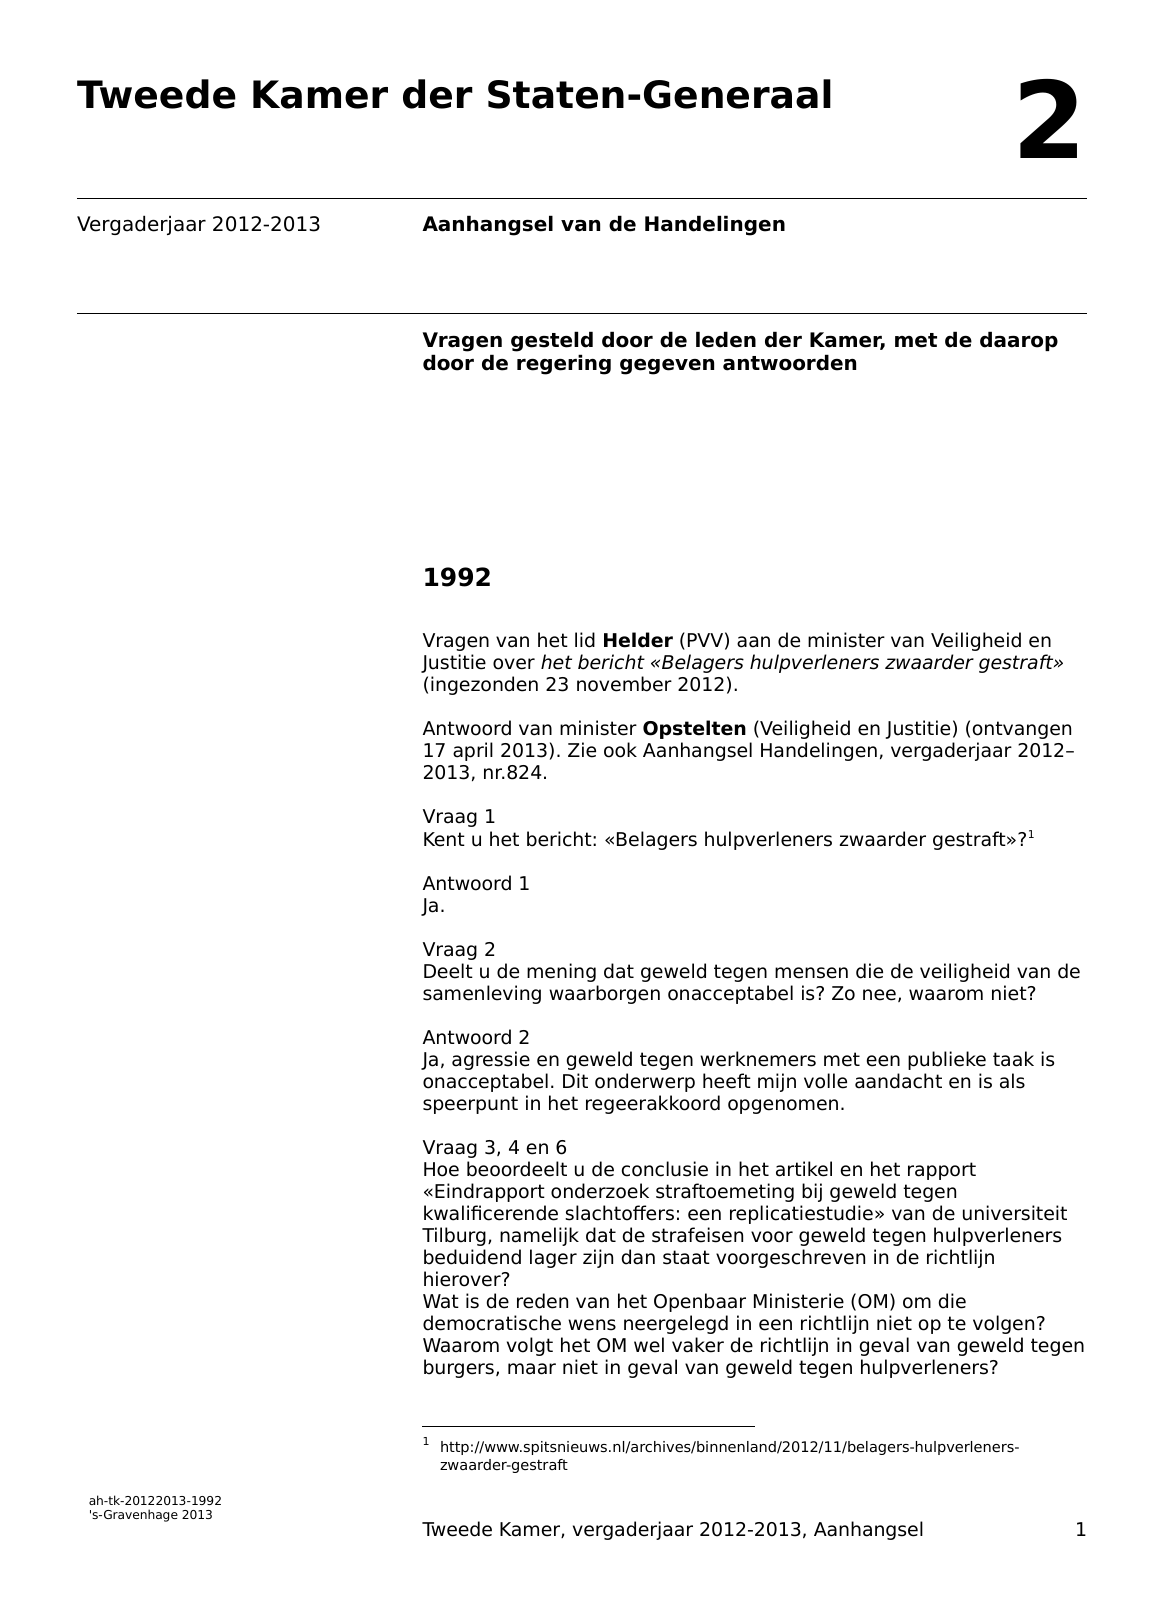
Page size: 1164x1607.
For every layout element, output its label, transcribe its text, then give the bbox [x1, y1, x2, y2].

text Antwoord 2 [422, 1027, 1087, 1049]
text Antwoord 1 [422, 873, 1087, 894]
text Waarom volgt het OM wel vaker de richtlijn in geval van geweld tegen burgers, maar niet in geval van geweld tegen hulpverleners? [422, 1335, 1087, 1379]
table_cell Aanhangsel van de Handelingen [422, 199, 1087, 313]
text Wat is de reden van het Openbaar Ministerie (OM) om die democratische wens neergelegd in een richtlijn niet op te volgen? [422, 1291, 1087, 1335]
text Antwoord van minister Opstelten (Veiligheid en Justitie) (ontvangen 17 april 2013). Zie ook Aanhangsel Handelingen, vergaderjaar 2012–2013, nr.824. [422, 718, 1087, 784]
text Ja, agressie en geweld tegen werknemers met een publieke taak is onacceptabel. Dit onderwerp heeft mijn volle aandacht en is als speerpunt in het regeerakkoord opgenomen. [422, 1049, 1087, 1115]
table_cell Vragen gesteld door de leden der Kamer, met de daarop door de regering gegeven antwoorden [422, 314, 1087, 375]
text Kent u het bericht: «Belagers hulpverleners zwaarder gestraft»? [422, 828, 1087, 850]
table_cell Vergaderjaar 2012-2013 [77, 199, 422, 313]
table_header 2 [886, 59, 1087, 198]
text Vragen van het lid Helder (PVV) aan de minister van Veiligheid en Justitie over het bericht «Belagers hulpverleners zwaarder gestraft» (ingezonden 23 november 2012). [422, 630, 1087, 696]
text http://www.spitsnieuws.nl/archives/binnenland/2012/11/belagers-hulpverleners-zwaarder-gestraft [422, 1435, 1087, 1474]
text 's-Gravenhage 2013 [88, 1508, 323, 1522]
table_cell [77, 314, 422, 375]
text Hoe beoordeelt u de conclusie in het artikel en het rapport «Eindrapport onderzoek straftoemeting bij geweld tegen kwalificerende slachtoffers: een replicatiestudie» van de universiteit Tilburg, namelijk dat de strafeisen voor geweld tegen hulpverleners beduidend lager zijn dan staat voorgeschreven in de richtlijn hierover? [422, 1159, 1087, 1291]
text Ja. [422, 894, 1087, 917]
text Vraag 3, 4 en 6 [422, 1137, 1087, 1159]
table_header Tweede Kamer der Staten-Generaal [77, 59, 886, 198]
text Vraag 1 [422, 806, 1087, 828]
text Deelt u de mening dat geweld tegen mensen die de veiligheid van de samenleving waarborgen onacceptabel is? Zo nee, waarom niet? [422, 961, 1087, 1005]
text ah-tk-20122013-1992 [88, 1494, 323, 1508]
text Vraag 2 [422, 939, 1087, 961]
text 1992 [422, 563, 1087, 592]
